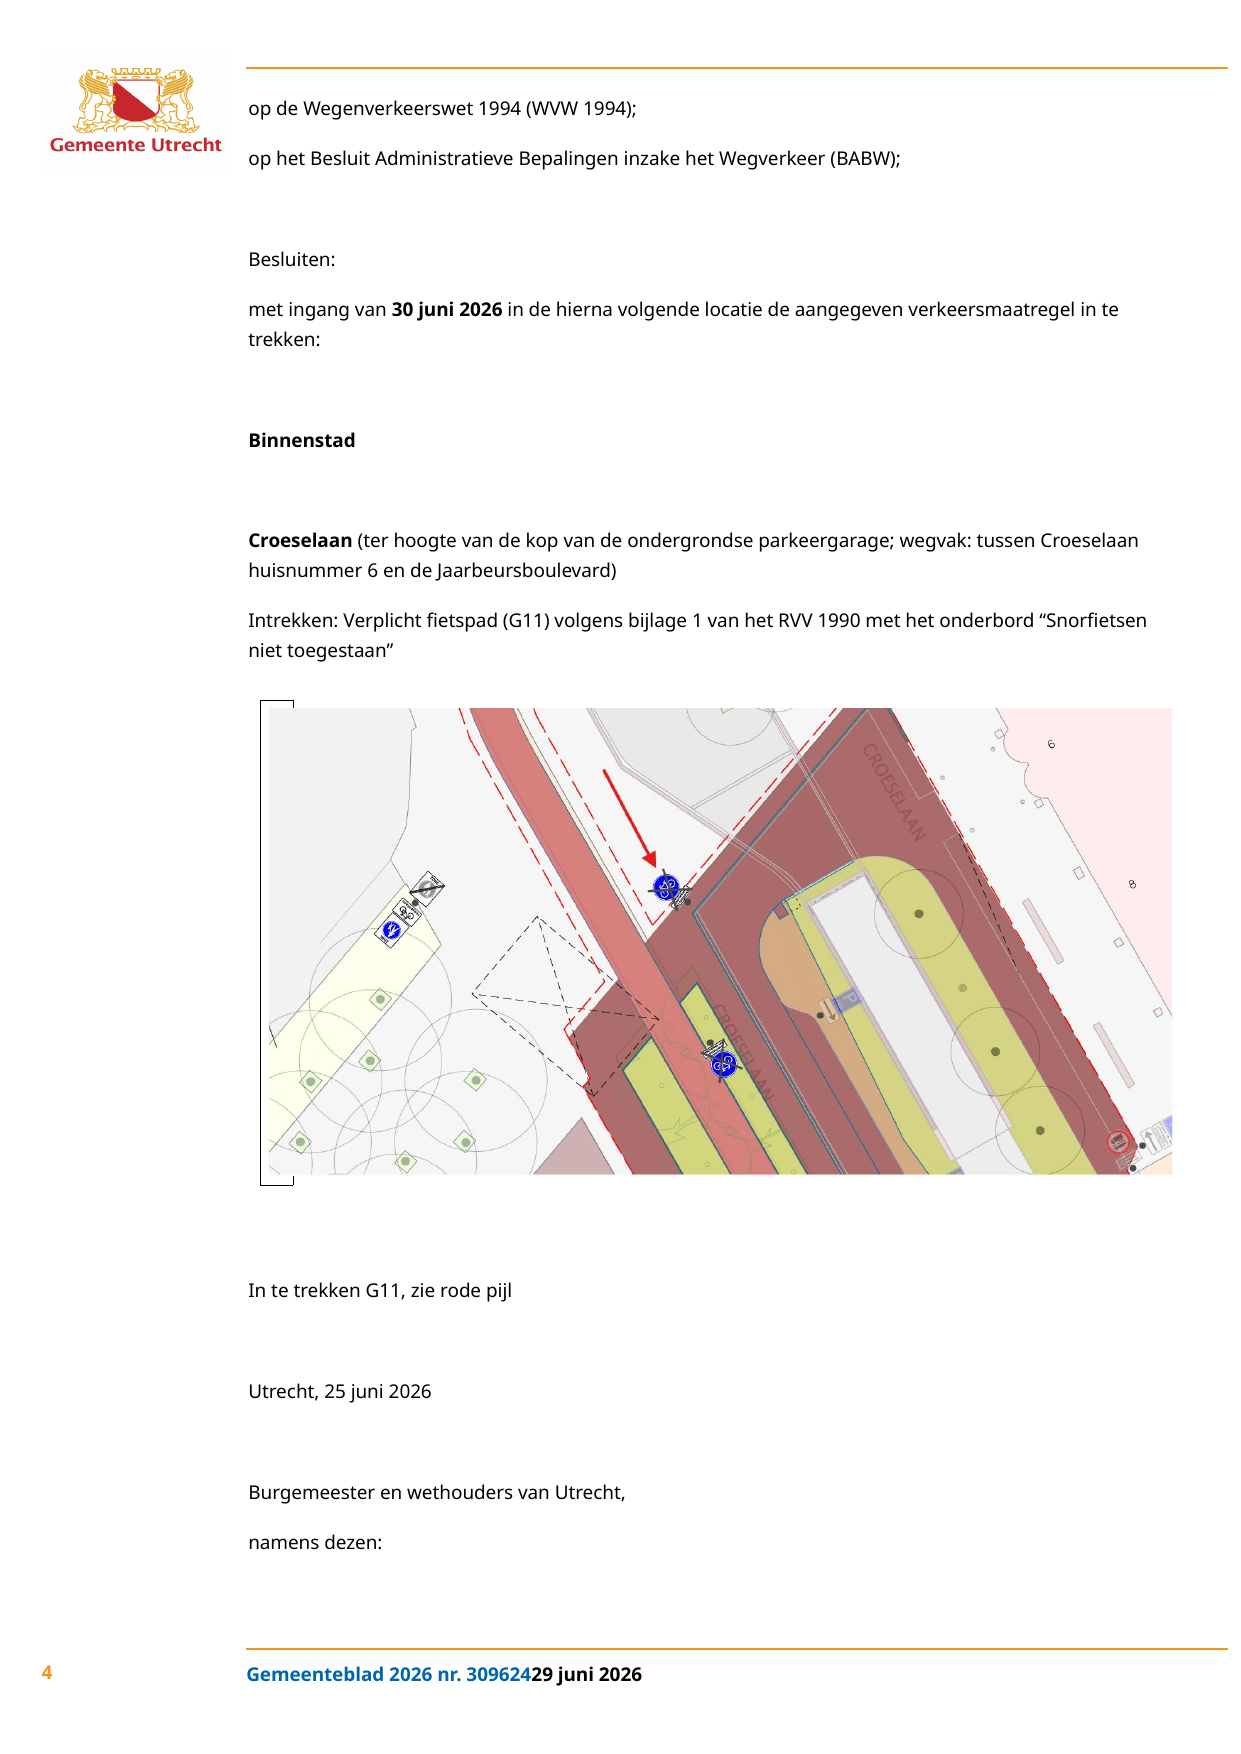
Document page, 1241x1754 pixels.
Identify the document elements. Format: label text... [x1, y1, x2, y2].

text met ingang van 30 juni 2026 in de hierna volgende locatie de aangegeven verkeersmaatregel in te trekken: [248, 296, 1152, 352]
text Besluiten: [248, 246, 1152, 272]
text Binnenstad [248, 427, 1152, 453]
text Intrekken: Verplicht fietspad (G11) volgens bijlage 1 van het RVV 1990 met het onderbord “Snorfietsen niet toegestaan” [248, 608, 1152, 663]
text Croeselaan (ter hoogte van de kop van de ondergrondse parkeergarage; wegvak: tussen Croeselaan huisnummer 6 en de Jaarbeursboulevard) [248, 528, 1152, 583]
picture [41, 47, 231, 172]
text Burgemeester en wethouders van Utrecht, [248, 1479, 1152, 1504]
picture [268, 708, 1173, 1176]
text namens dezen: [248, 1529, 1152, 1555]
text In te trekken G11, zie rode pijl [248, 1277, 1152, 1303]
text Utrecht, 25 juni 2026 [248, 1378, 1152, 1404]
text op het Besluit Administratieve Bepalingen inzake het Wegverkeer (BABW); [248, 145, 1152, 171]
text op de Wegenverkeerswet 1994 (WVW 1994); [248, 95, 1152, 121]
